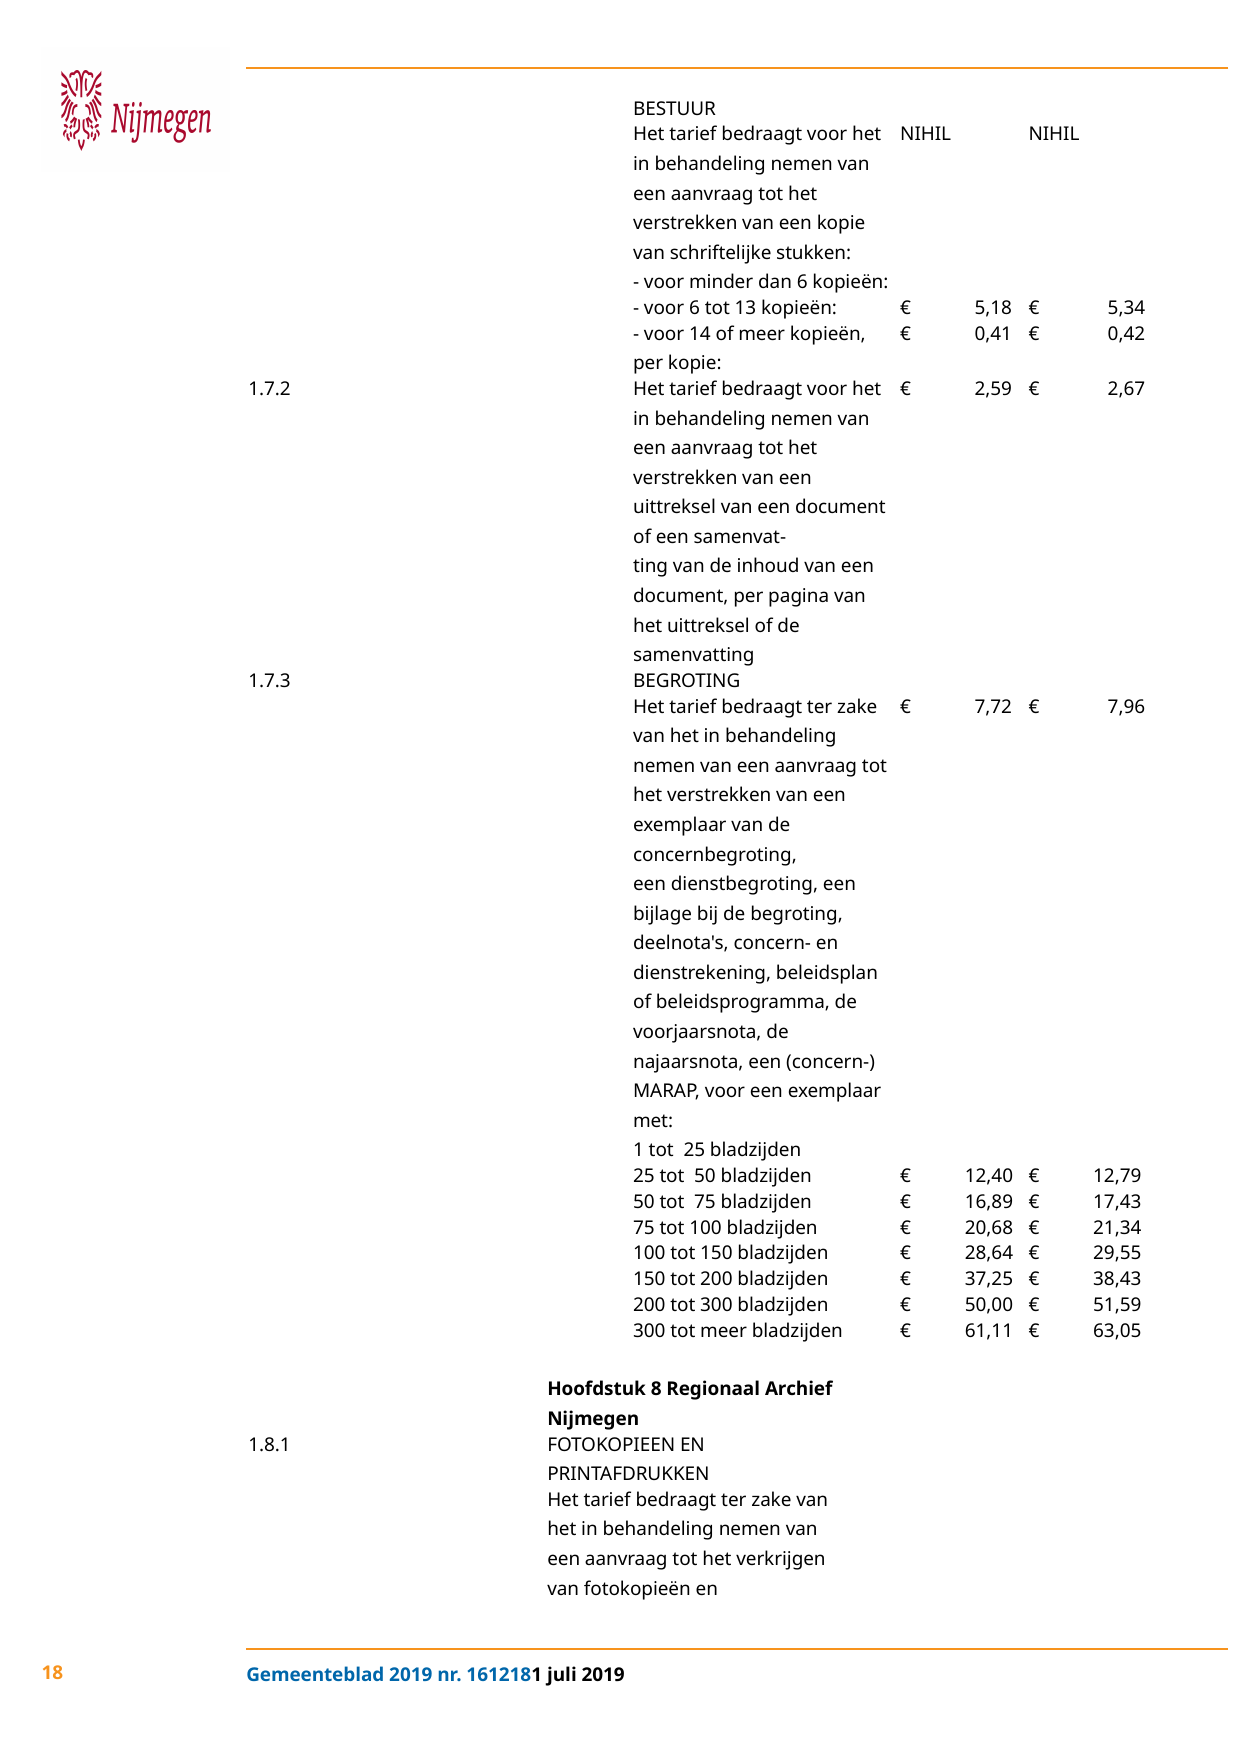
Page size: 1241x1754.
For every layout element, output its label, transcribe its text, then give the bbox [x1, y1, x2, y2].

table_cell [376, 95, 504, 121]
table_cell [248, 1163, 376, 1188]
table_cell € 7,72 [895, 693, 1023, 1162]
table_cell BEGROTING [633, 667, 895, 693]
table_cell € 7,96 [1023, 693, 1152, 1162]
table_cell [376, 1188, 504, 1214]
table_cell [1002, 1486, 1152, 1601]
table_cell € 5,18 [895, 294, 1023, 320]
table_cell [376, 1291, 504, 1317]
table_cell 75 tot 100 bladzijden [633, 1214, 895, 1239]
table_cell [376, 667, 504, 693]
table_cell [248, 1214, 376, 1239]
table_cell 1.8.1 [248, 1431, 397, 1486]
table_header [248, 1375, 397, 1431]
table_cell [505, 1291, 633, 1317]
table_cell [248, 693, 376, 1162]
table_cell € 28,64 [895, 1240, 1023, 1265]
table_cell [505, 1265, 633, 1291]
table_cell [248, 1486, 397, 1601]
table_cell [376, 294, 504, 320]
table_cell [248, 121, 376, 294]
table_cell [505, 1317, 633, 1342]
table_cell [376, 1214, 504, 1239]
table_cell [248, 1240, 376, 1265]
table_cell [1002, 1431, 1152, 1486]
table_cell - voor 6 tot 13 kopieën: [633, 294, 895, 320]
table_cell NIHIL [1023, 121, 1152, 294]
table_cell € 0,42 [1023, 320, 1152, 375]
table_cell € 51,59 [1023, 1291, 1152, 1317]
table_header Hoofdstuk 8 Regionaal Archief Nijmegen [547, 1375, 852, 1431]
table_cell [398, 1431, 547, 1486]
table_cell 100 tot 150 bladzijden [633, 1240, 895, 1265]
table_cell [853, 1486, 1002, 1601]
table_cell BESTUUR [633, 95, 895, 121]
table_header [853, 1375, 1002, 1431]
table_cell € 17,43 [1023, 1188, 1152, 1214]
table_cell 150 tot 200 bladzijden [633, 1265, 895, 1291]
table_cell 1.7.3 [248, 667, 376, 693]
table_cell 300 tot meer bladzijden [633, 1317, 895, 1342]
table_cell [505, 1240, 633, 1265]
table_cell [505, 1163, 633, 1188]
picture [41, 47, 231, 172]
table_cell [505, 121, 633, 294]
table_cell NIHIL [895, 121, 1023, 294]
table_cell [376, 121, 504, 294]
table_cell Het tarief bedraagt voor het in behandeling nemen van een aanvraag tot het verstrekken van een uittreksel van een document of een samenvat- ting van de inhoud van een document, per pagina van het uittreksel of de samenvatting [633, 375, 895, 667]
table_cell [248, 1188, 376, 1214]
table_cell [505, 320, 633, 375]
table_cell [248, 1265, 376, 1291]
table_cell [505, 294, 633, 320]
table_cell € 12,79 [1023, 1163, 1152, 1188]
table_cell Het tarief bedraagt voor het in behandeling nemen van een aanvraag tot het verstrekken van een kopie van schriftelijke stukken: - voor minder dan 6 kopieën: [633, 121, 895, 294]
table_cell 50 tot 75 bladzijden [633, 1188, 895, 1214]
table_cell € 61,11 [895, 1317, 1023, 1342]
table_cell 1.7.2 [248, 375, 376, 667]
table_header [1002, 1375, 1152, 1431]
table_cell [505, 1188, 633, 1214]
table_cell € 0,41 [895, 320, 1023, 375]
table_cell [376, 375, 504, 667]
table_header [398, 1375, 547, 1431]
table_cell € 12,40 [895, 1163, 1023, 1188]
table_cell [895, 95, 1023, 121]
table_cell € 37,25 [895, 1265, 1023, 1291]
table_cell FOTOKOPIEEN EN PRINTAFDRUKKEN [547, 1431, 852, 1486]
table_cell [895, 667, 1023, 693]
table_cell [248, 95, 376, 121]
table_cell € 2,67 [1023, 375, 1152, 667]
table_cell 200 tot 300 bladzijden [633, 1291, 895, 1317]
table_cell € 29,55 [1023, 1240, 1152, 1265]
table_cell € 16,89 [895, 1188, 1023, 1214]
table_cell [1023, 667, 1152, 693]
table_cell € 20,68 [895, 1214, 1023, 1239]
table_cell Het tarief bedraagt ter zake van het in behandeling nemen van een aanvraag tot het verstrekken van een exemplaar van de concernbegroting, een dienstbegroting, een bijlage bij de begroting, deelnota's, concern- en dienstrekening, beleidsplan of beleidsprogramma, de voorjaarsnota, de najaarsnota, een (concern-) MARAP, voor een exemplaar met: 1 tot 25 bladzijden [633, 693, 895, 1162]
table_cell [505, 693, 633, 1162]
table_cell [376, 1265, 504, 1291]
table_cell € 50,00 [895, 1291, 1023, 1317]
table_cell [376, 693, 504, 1162]
table_cell € 5,34 [1023, 294, 1152, 320]
table_cell 25 tot 50 bladzijden [633, 1163, 895, 1188]
table_cell [505, 667, 633, 693]
table_cell € 63,05 [1023, 1317, 1152, 1342]
table_cell [248, 320, 376, 375]
table_cell [505, 375, 633, 667]
table_cell € 38,43 [1023, 1265, 1152, 1291]
table_cell [248, 294, 376, 320]
table_cell [248, 1317, 376, 1342]
table_cell € 2,59 [895, 375, 1023, 667]
table_cell - voor 14 of meer kopieën, per kopie: [633, 320, 895, 375]
table_cell [376, 1163, 504, 1188]
table_cell € 21,34 [1023, 1214, 1152, 1239]
table_cell [398, 1486, 547, 1601]
table_cell [376, 1240, 504, 1265]
table_cell Het tarief bedraagt ter zake van het in behandeling nemen van een aanvraag tot het verkrijgen van fotokopieën en [547, 1486, 852, 1601]
table_cell [1023, 95, 1152, 121]
table_cell [505, 95, 633, 121]
table_cell [248, 1291, 376, 1317]
table_cell [853, 1431, 1002, 1486]
table_cell [505, 1214, 633, 1239]
table_cell [376, 1317, 504, 1342]
table_cell [376, 320, 504, 375]
